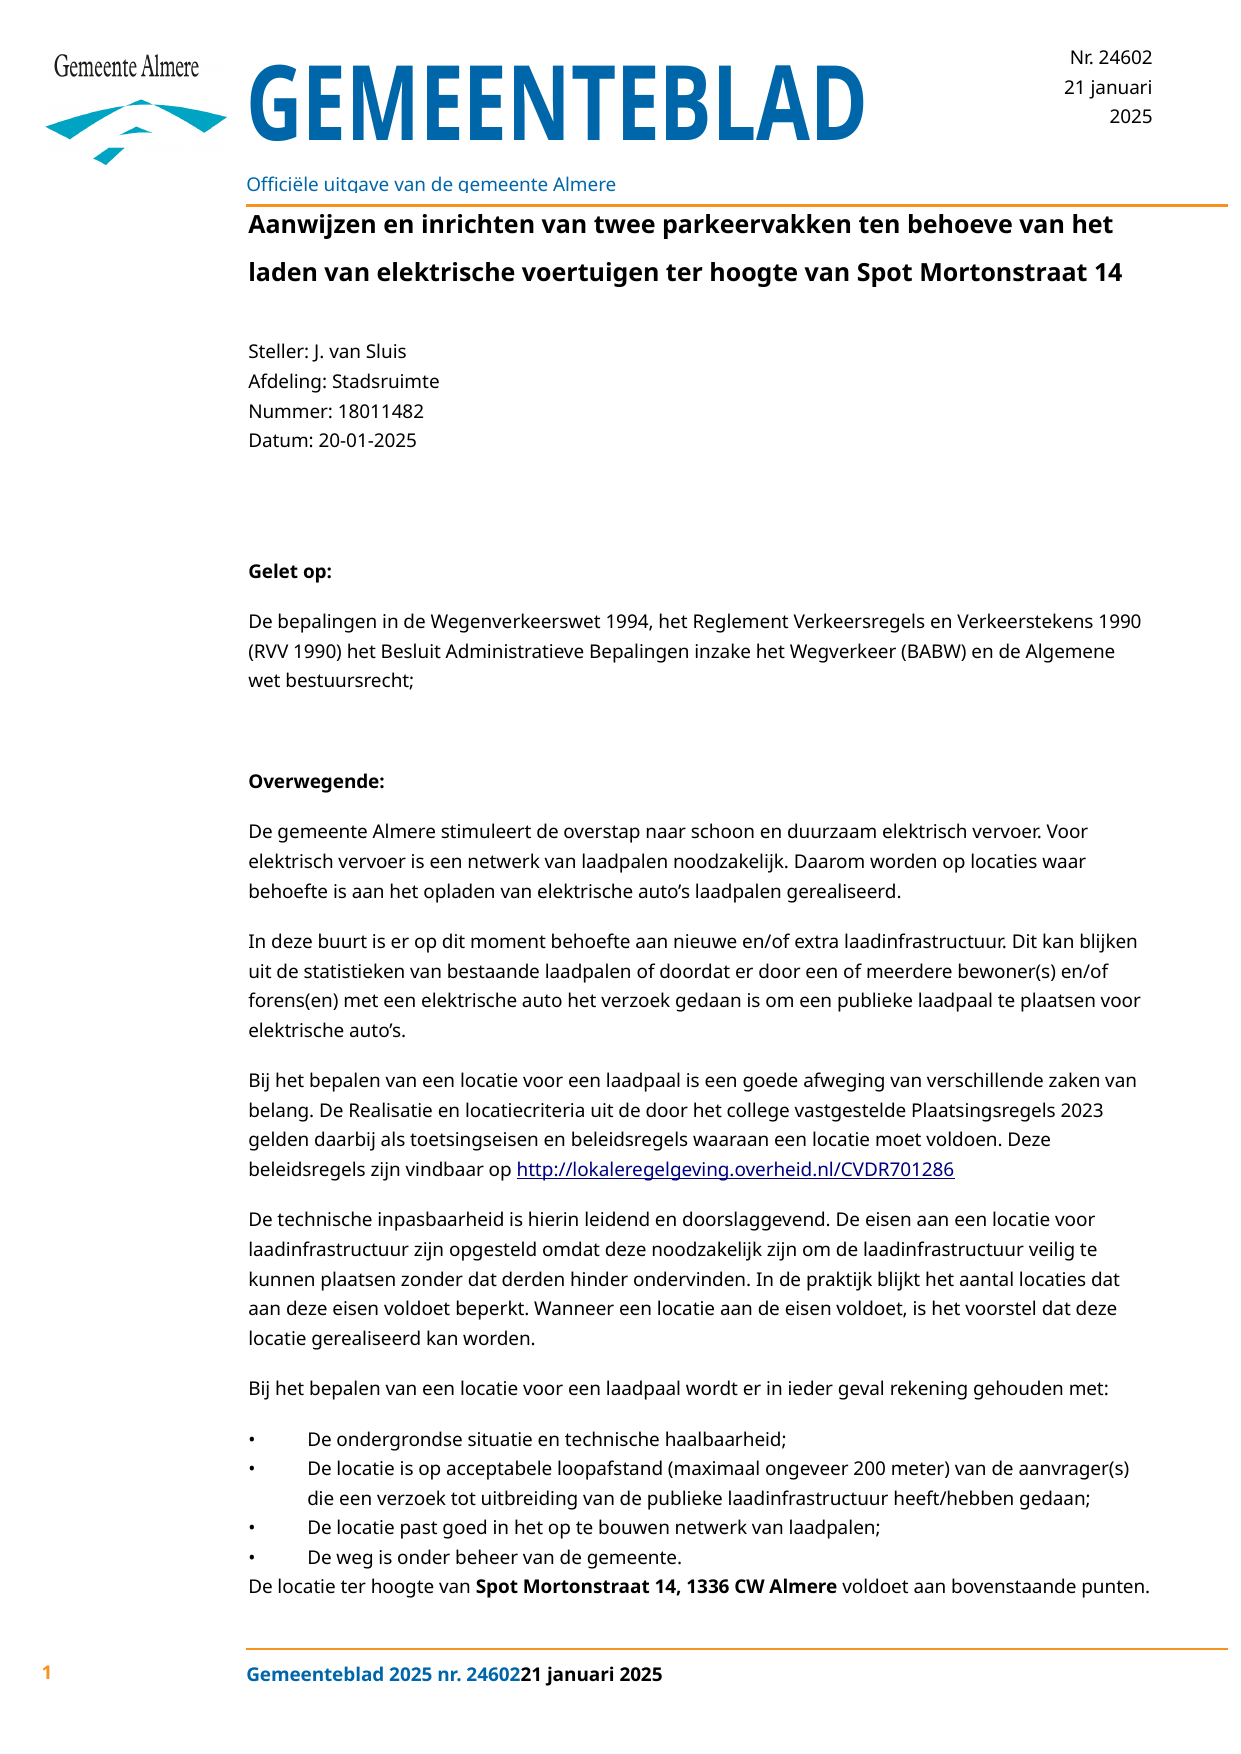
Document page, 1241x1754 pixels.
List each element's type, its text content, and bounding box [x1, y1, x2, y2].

list De locatie past goed in het op te bouwen netwerk van laadpalen; [248, 1514, 1152, 1540]
text Afdeling: Stadsruimte [248, 368, 1152, 394]
text Bij het bepalen van een locatie voor een laadpaal is een goede afweging van verschillende zaken van belang. De Realisatie en locatiecriteria uit de door het college vastgestelde Plaatsingsregels 2023 gelden daarbij als toetsingseisen en beleidsregels waaraan een locatie moet voldoen. Deze beleidsregels zijn vindbaar op http://lokaleregelgeving.overheid.nl/CVDR701286 [248, 1067, 1152, 1182]
text Datum: 20-01-2025 [248, 427, 1152, 453]
text Steller: J. van Sluis [248, 339, 1152, 364]
list De locatie is op acceptabele loopafstand (maximaal ongeveer 200 meter) van de aanvrager(s) die een verzoek tot uitbreiding van de publieke laadinfrastructuur heeft/hebben gedaan; [248, 1455, 1152, 1511]
text De technische inpasbaarheid is hierin leidend en doorslaggevend. De eisen aan een locatie voor laadinfrastructuur zijn opgesteld omdat deze noodzakelijk zijn om de laadinfrastructuur veilig te kunnen plaatsen zonder dat derden hinder ondervinden. In de praktijk blijkt het aantal locaties dat aan deze eisen voldoet beperkt. Wanneer een locatie aan de eisen voldoet, is het voorstel dat deze locatie gerealiseerd kan worden. [248, 1207, 1152, 1351]
text In deze buurt is er op dit moment behoefte aan nieuwe en/of extra laadinfrastructuur. Dit kan blijken uit de statistieken van bestaande laadpalen of doordat er door een of meerdere bewoner(s) en/of forens(en) met een elektrische auto het verzoek gedaan is om een publieke laadpaal te plaatsen voor elektrische auto’s. [248, 928, 1152, 1043]
list De weg is onder beheer van de gemeente. [248, 1544, 1152, 1570]
text Overwegende: [248, 768, 1152, 794]
text Aanwijzen en inrichten van twee parkeervakken ten behoeve van het laden van elektrische voertuigen ter hoogte van Spot Mortonstraat 14 [248, 207, 1152, 288]
text Nummer: 18011482 [248, 398, 1152, 423]
text Bij het bepalen van een locatie voor een laadpaal wordt er in ieder geval rekening gehouden met: [248, 1375, 1152, 1401]
text De bepalingen in de Wegenverkeerswet 1994, het Reglement Verkeersregels en Verkeerstekens 1990 (RVV 1990) het Besluit Administratieve Bepalingen inzake het Wegverkeer (BABW) en de Algemene wet bestuursrecht; [248, 608, 1152, 693]
text De locatie ter hoogte van Spot Mortonstraat 14, 1336 CW Almere voldoet aan bovenstaande punten. [248, 1574, 1152, 1599]
text De gemeente Almere stimuleert de overstap naar schoon en duurzaam elektrisch vervoer. Voor elektrisch vervoer is een netwerk van laadpalen noodzakelijk. Daarom worden op locaties waar behoefte is aan het opladen van elektrische auto’s laadpalen gerealiseerd. [248, 819, 1152, 903]
list De ondergrondse situatie en technische haalbaarheid; [248, 1426, 1152, 1451]
text Gelet op: [248, 558, 1152, 583]
picture [41, 47, 231, 172]
